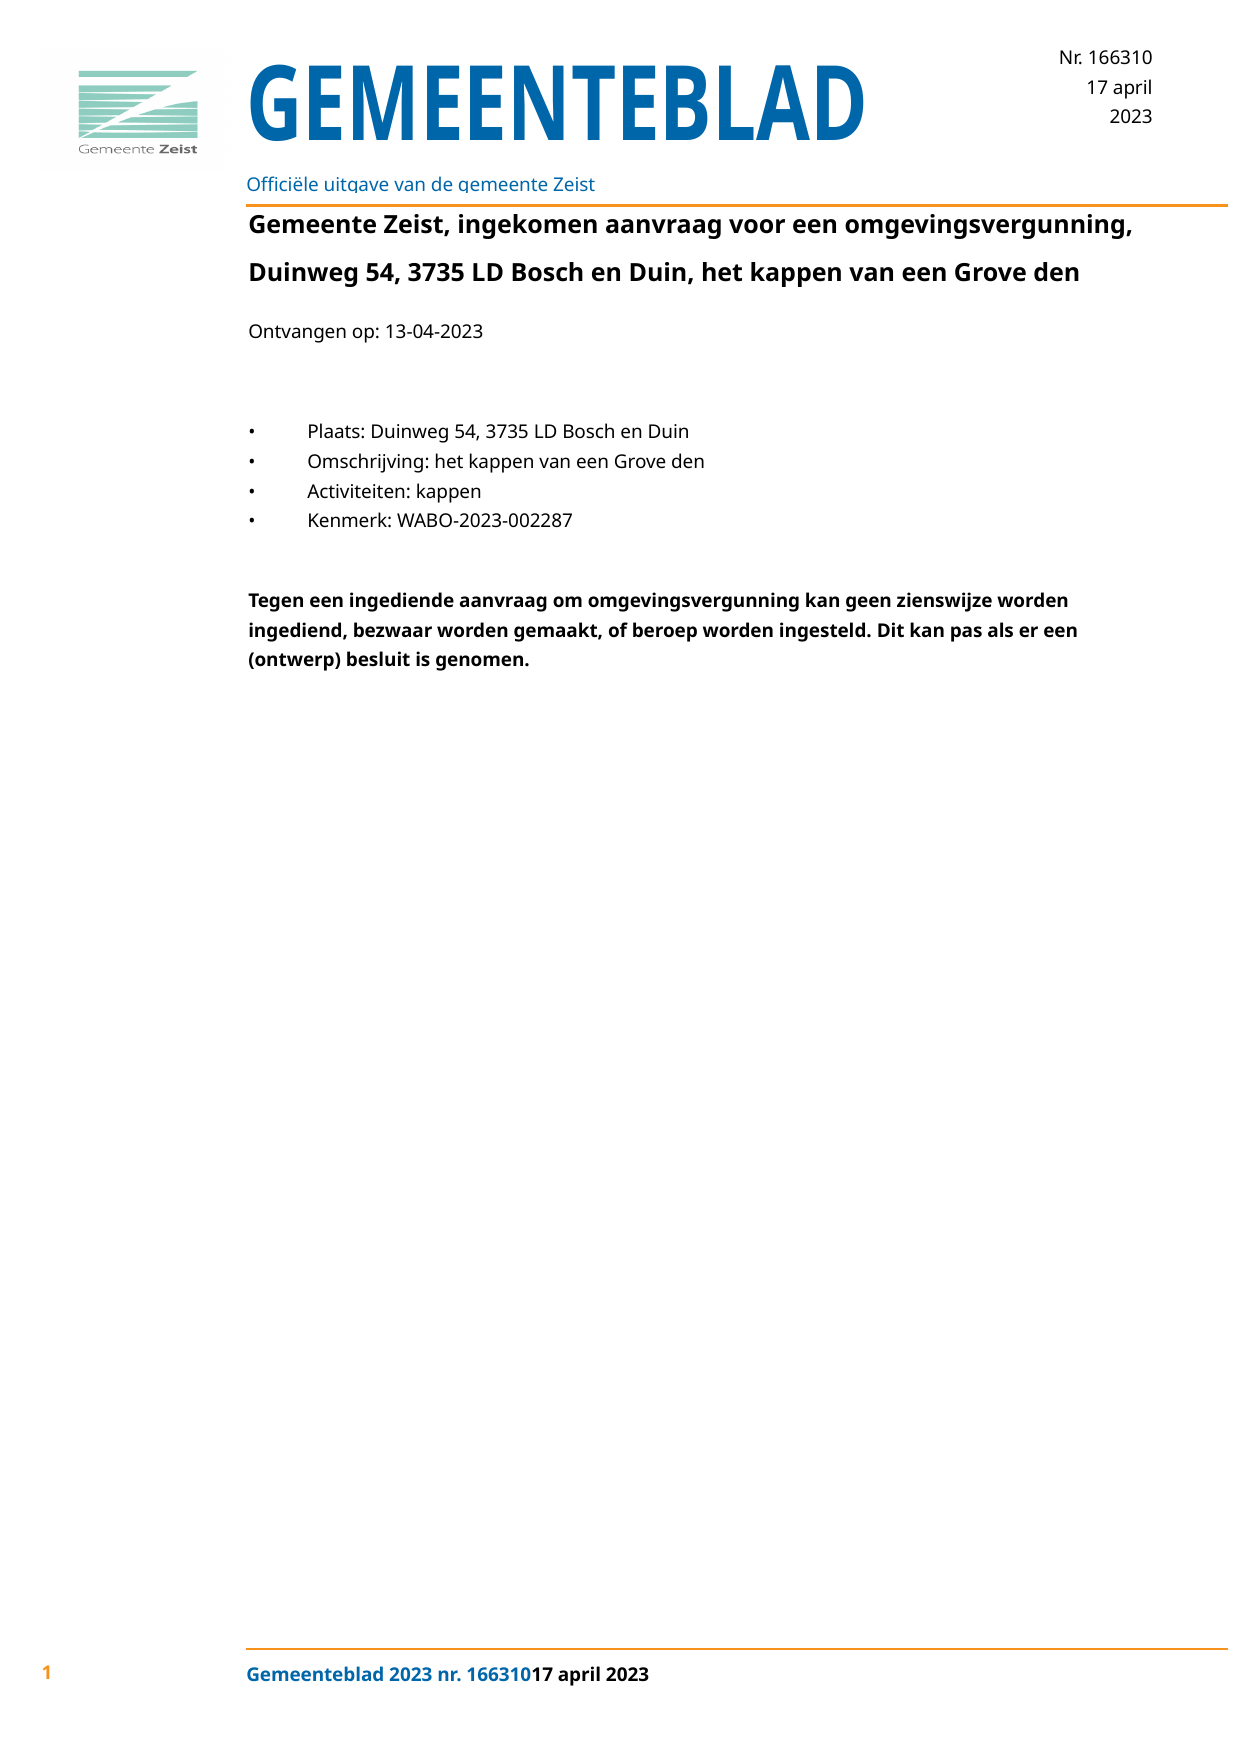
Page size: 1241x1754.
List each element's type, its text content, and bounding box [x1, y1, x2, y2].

text Gemeente Zeist, ingekomen aanvraag voor een omgevingsvergunning, Duinweg 54, 3735 LD Bosch en Duin, het kappen van een Grove den [248, 207, 1152, 288]
list Plaats: Duinweg 54, 3735 LD Bosch en Duin [248, 419, 1152, 444]
text Ontvangen op: 13-04-2023 [248, 318, 1152, 344]
picture [41, 47, 231, 172]
list Activiteiten: kappen [248, 478, 1152, 504]
list Kenmerk: WABO-2023-002287 [248, 507, 1152, 533]
list Omschrijving: het kappen van een Grove den [248, 448, 1152, 474]
text Tegen een ingediende aanvraag om omgevingsvergunning kan geen zienswijze worden ingediend, bezwaar worden gemaakt, of beroep worden ingesteld. Dit kan pas als er een (ontwerp) besluit is genomen. [248, 587, 1152, 672]
